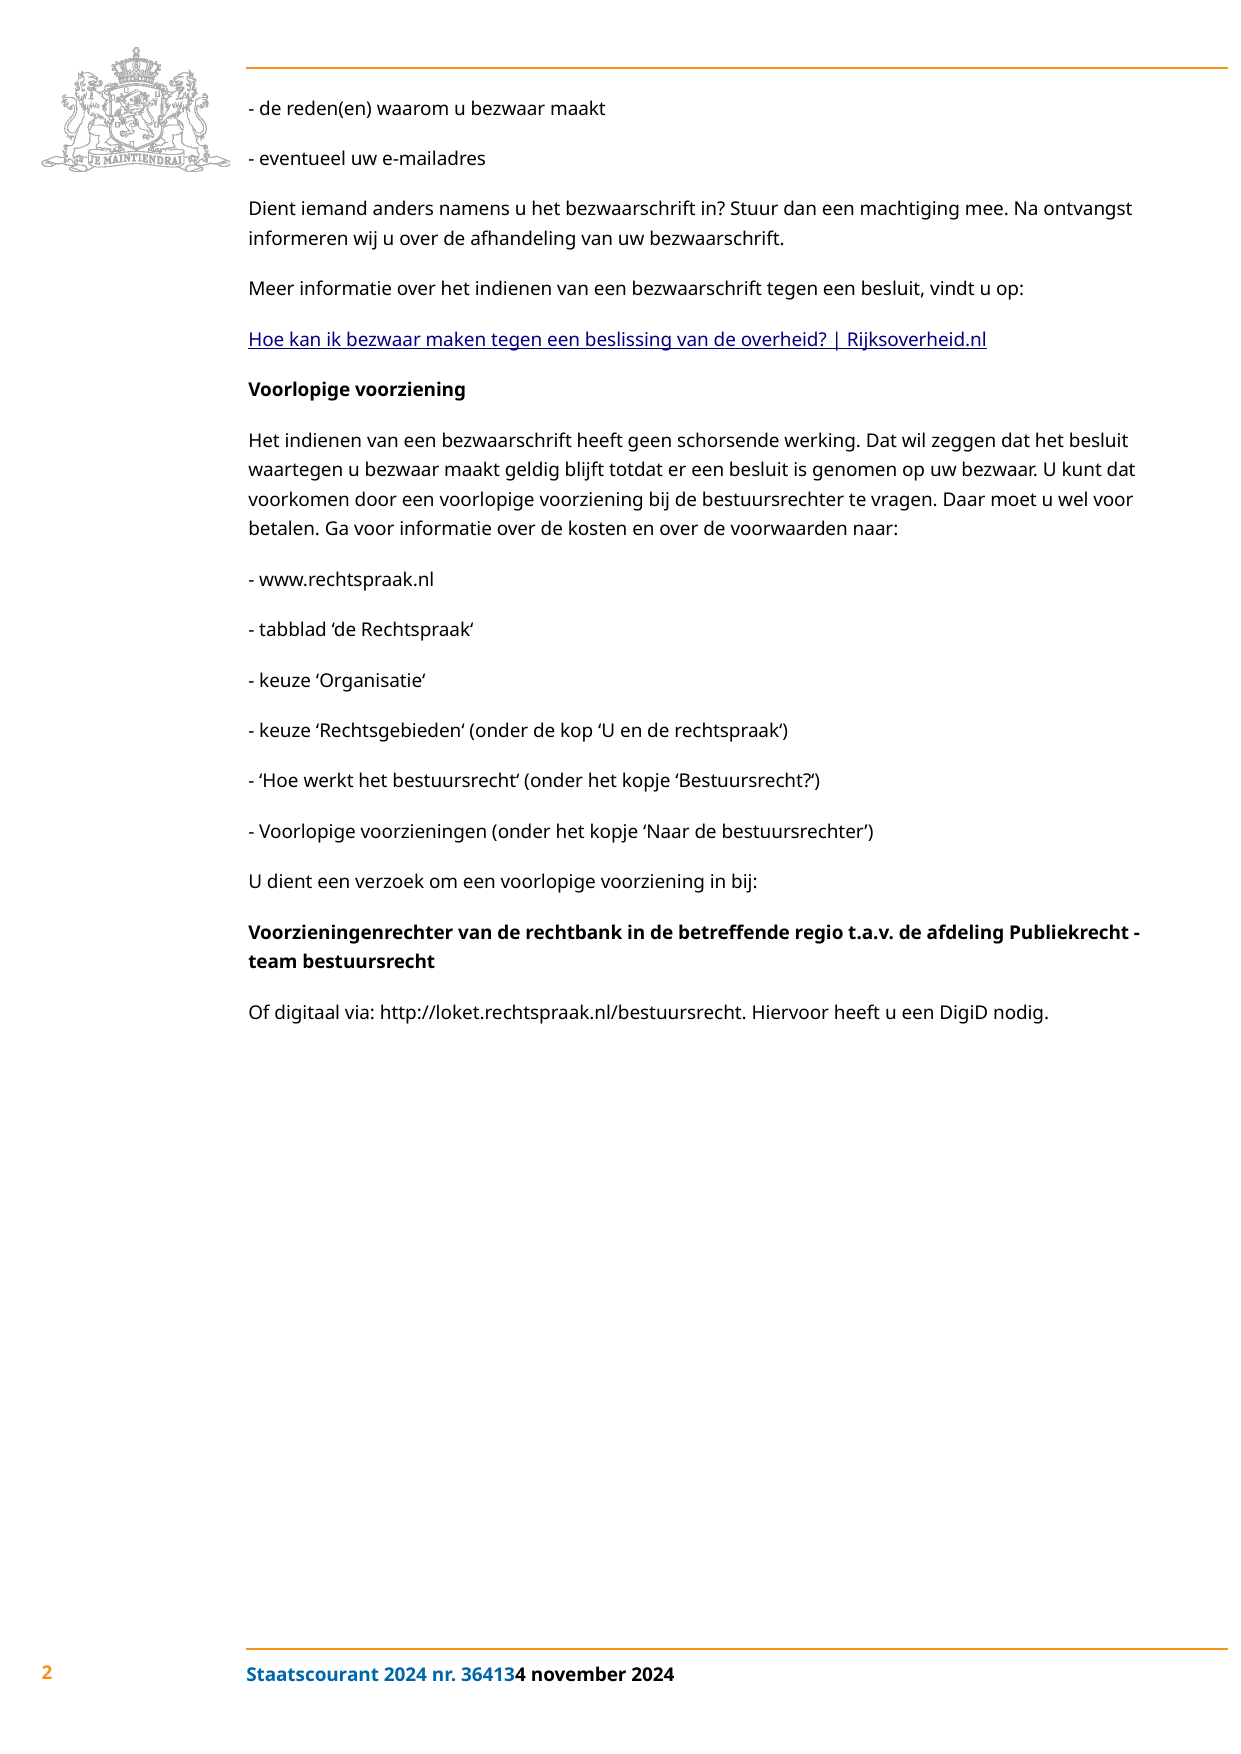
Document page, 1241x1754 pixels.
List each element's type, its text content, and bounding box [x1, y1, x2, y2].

text - ‘Hoe werkt het bestuursrecht‘ (onder het kopje ‘Bestuursrecht?‘) [248, 768, 1152, 793]
text Meer informatie over het indienen van een bezwaarschrift tegen een besluit, vindt u op: [248, 276, 1152, 301]
picture [41, 47, 231, 172]
text - keuze ‘Organisatie‘ [248, 667, 1152, 693]
text Of digitaal via: http://loket.rechtspraak.nl/bestuursrecht. Hiervoor heeft u een DigiD nodig. [248, 999, 1152, 1025]
text - www.rechtspraak.nl [248, 566, 1152, 592]
text Dient iemand anders namens u het bezwaarschrift in? Stuur dan een machtiging mee. Na ontvangst informeren wij u over de afhandeling van uw bezwaarschrift. [248, 196, 1152, 251]
text - Voorlopige voorzieningen (onder het kopje ‘Naar de bestuursrechter’) [248, 818, 1152, 844]
text - keuze ‘Rechtsgebieden‘ (onder de kop ‘U en de rechtspraak‘) [248, 717, 1152, 743]
text Het indienen van een bezwaarschrift heeft geen schorsende werking. Dat wil zeggen dat het besluit waartegen u bezwaar maakt geldig blijft totdat er een besluit is genomen op uw bezwaar. U kunt dat voorkomen door een voorlopige voorziening bij de bestuursrechter te vragen. Daar moet u wel voor betalen. Ga voor informatie over de kosten en over de voorwaarden naar: [248, 427, 1152, 541]
text - de reden(en) waarom u bezwaar maakt [248, 95, 1152, 121]
text - tabblad ‘de Rechtspraak‘ [248, 616, 1152, 642]
text U dient een verzoek om een voorlopige voorziening in bij: [248, 868, 1152, 894]
text Hoe kan ik bezwaar maken tegen een beslissing van de overheid? | Rijksoverheid.nl [248, 326, 1152, 352]
text Voorlopige voorziening [248, 376, 1152, 402]
text Voorzieningenrechter van de rechtbank in de betreffende regio t.a.v. de afdeling Publiekrecht - team bestuursrecht [248, 919, 1152, 974]
text - eventueel uw e-mailadres [248, 145, 1152, 171]
